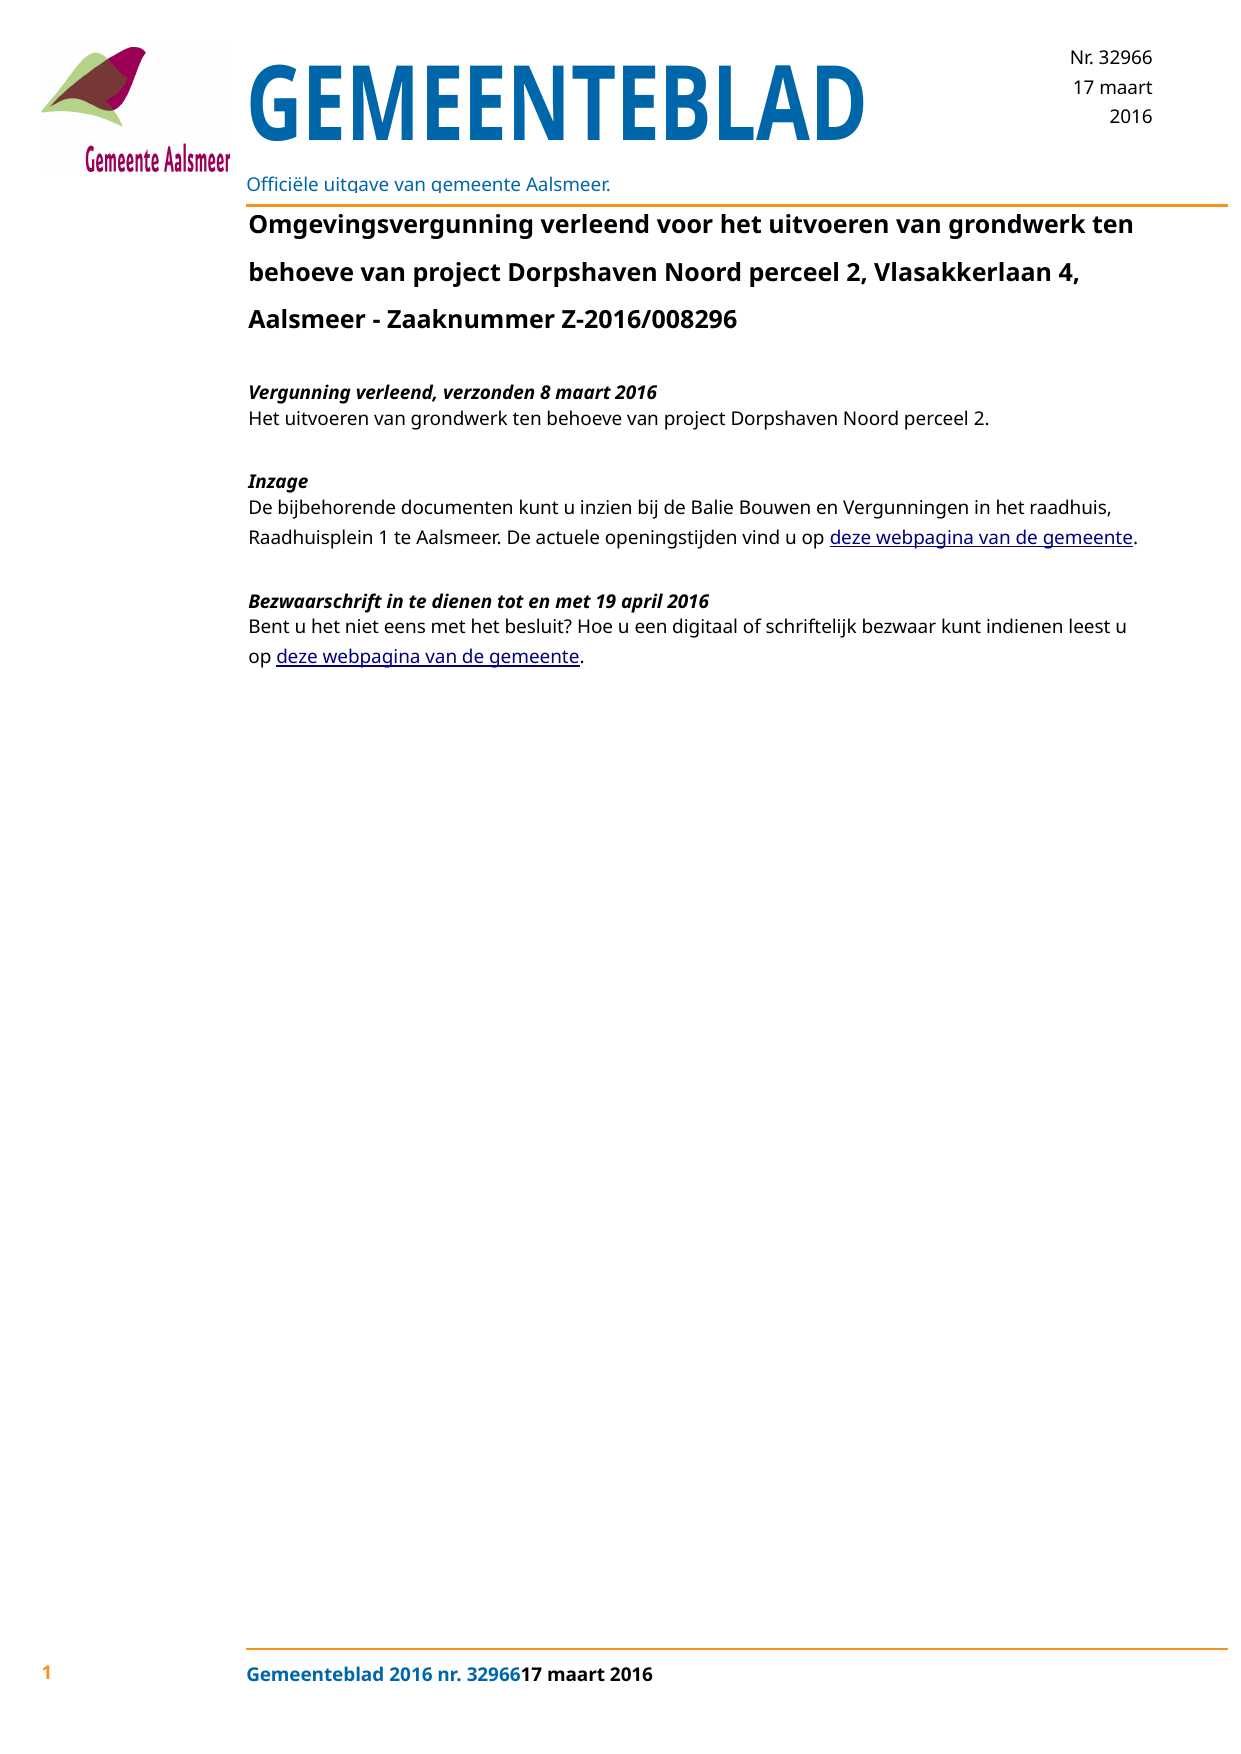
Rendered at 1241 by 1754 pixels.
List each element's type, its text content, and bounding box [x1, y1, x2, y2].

picture [41, 47, 231, 172]
text Bent u het niet eens met het besluit? Hoe u een digitaal of schriftelijk bezwaar kunt indienen leest u op deze webpagina van de gemeente. [248, 614, 1152, 669]
text De bijbehorende documenten kunt u inzien bij de Balie Bouwen en Vergunningen in het raadhuis, Raadhuisplein 1 te Aalsmeer. De actuele openingstijden vind u op deze webpagina van de gemeente. [248, 494, 1152, 550]
text Inzage [248, 469, 1152, 494]
text Het uitvoeren van grondwerk ten behoeve van project Dorpshaven Noord perceel 2. [248, 405, 1152, 431]
text Bezwaarschrift in te dienen tot en met 19 april 2016 [248, 588, 1152, 614]
text Omgevingsvergunning verleend voor het uitvoeren van grondwerk ten behoeve van project Dorpshaven Noord perceel 2, Vlasakkerlaan 4, Aalsmeer - Zaaknummer Z-2016/008296 [248, 207, 1152, 336]
text Vergunning verleend, verzonden 8 maart 2016 [248, 379, 1152, 405]
